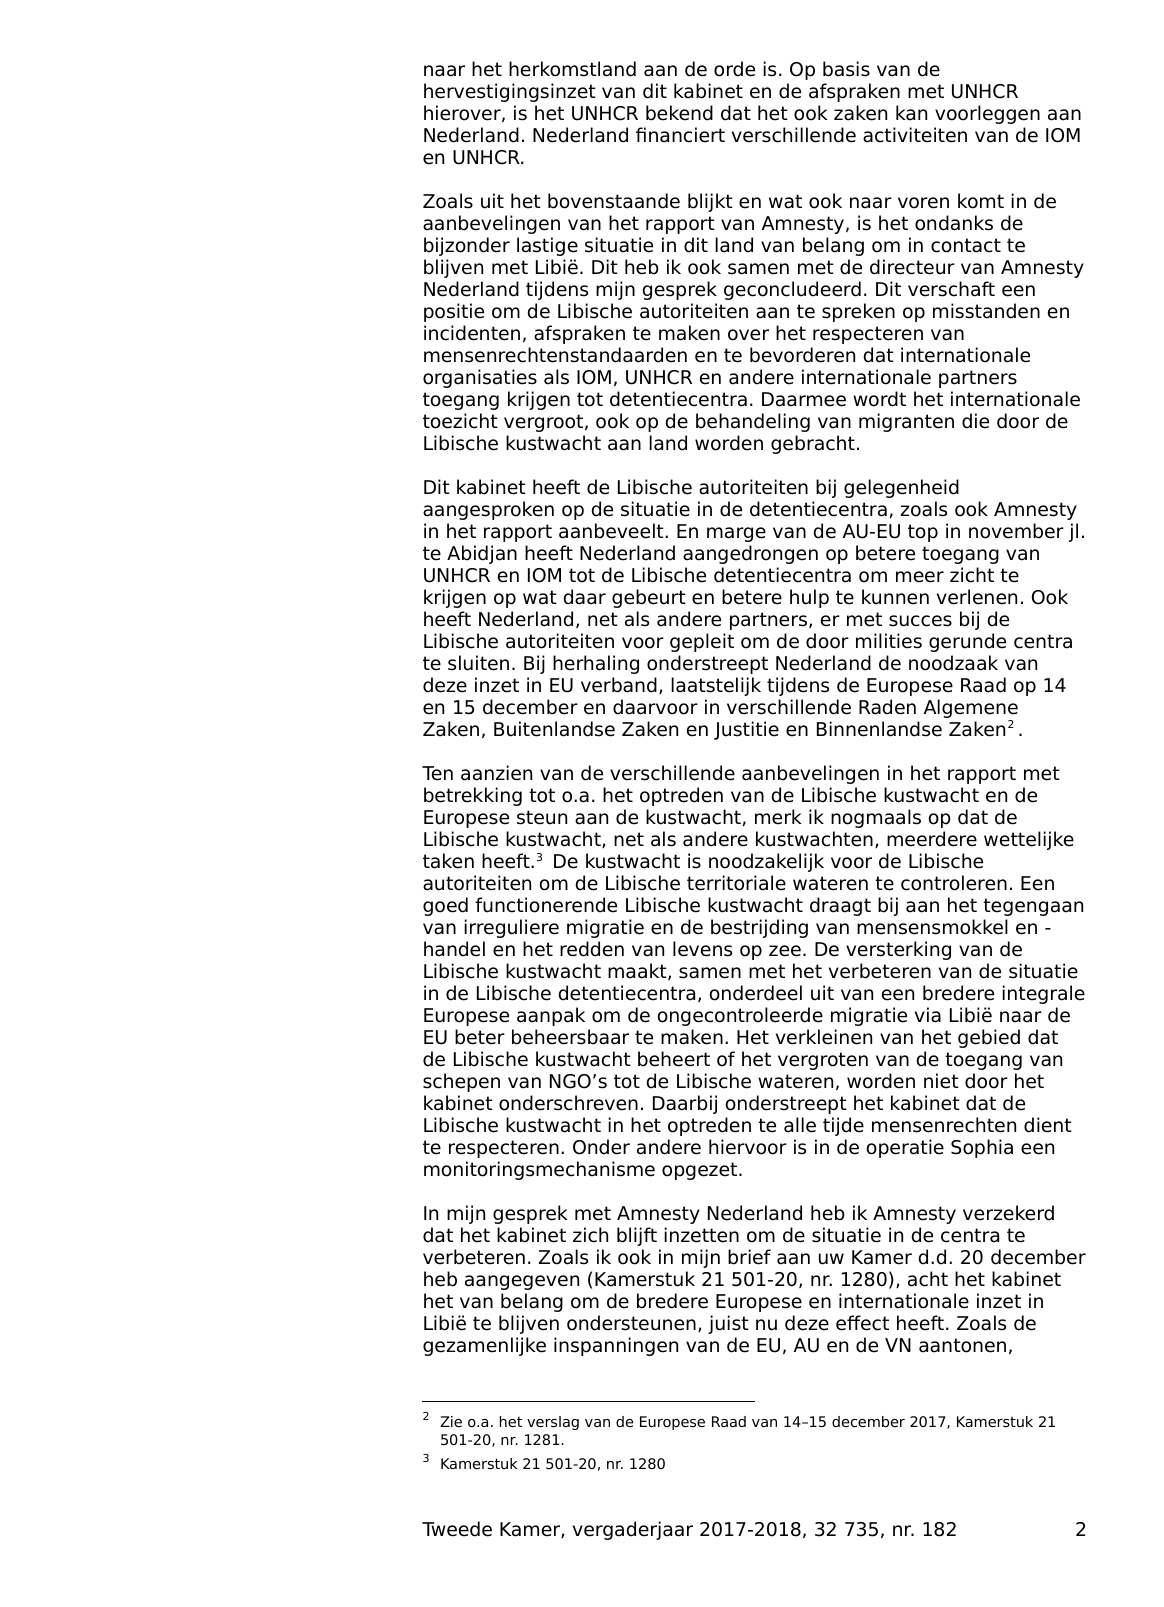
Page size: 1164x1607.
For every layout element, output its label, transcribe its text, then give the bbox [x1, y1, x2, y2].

text naar het herkomstland aan de orde is. Op basis van de hervestigingsinzet van dit kabinet en de afspraken met UNHCR hierover, is het UNHCR bekend dat het ook zaken kan voorleggen aan Nederland. Nederland financiert verschillende activiteiten van de IOM en UNHCR. [422, 59, 1087, 169]
text Ten aanzien van de verschillende aanbevelingen in het rapport met betrekking tot o.a. het optreden van de Libische kustwacht en de Europese steun aan de kustwacht, merk ik nogmaals op dat de Libische kustwacht, net als andere kustwachten, meerdere wettelijke taken heeft. De kustwacht is noodzakelijk voor de Libische autoriteiten om de Libische territoriale wateren te controleren. Een goed functionerende Libische kustwacht draagt bij aan het tegengaan van irreguliere migratie en de bestrijding van mensensmokkel en -handel en het redden van levens op zee. De versterking van de Libische kustwacht maakt, samen met het verbeteren van de situatie in de Libische detentiecentra, onderdeel uit van een bredere integrale Europese aanpak om de ongecontroleerde migratie via Libië naar de EU beter beheersbaar te maken. Het verkleinen van het gebied dat de Libische kustwacht beheert of het vergroten van de toegang van schepen van NGO’s tot de Libische wateren, worden niet door het kabinet onderschreven. Daarbij onderstreept het kabinet dat de Libische kustwacht in het optreden te alle tijde mensenrechten dient te respecteren. Onder andere hiervoor is in de operatie Sophia een monitoringsmechanisme opgezet. [422, 763, 1087, 1181]
text In mijn gesprek met Amnesty Nederland heb ik Amnesty verzekerd dat het kabinet zich blijft inzetten om de situatie in de centra te verbeteren. Zoals ik ook in mijn brief aan uw Kamer d.d. 20 december heb aangegeven (Kamerstuk 21 501-20, nr. 1280), acht het kabinet het van belang om de bredere Europese en internationale inzet in Libië te blijven ondersteunen, juist nu deze effect heeft. Zoals de gezamenlijke inspanningen van de EU, AU en de VN aantonen, [422, 1203, 1087, 1357]
text Zoals uit het bovenstaande blijkt en wat ook naar voren komt in de aanbevelingen van het rapport van Amnesty, is het ondanks de bijzonder lastige situatie in dit land van belang om in contact te blijven met Libië. Dit heb ik ook samen met de directeur van Amnesty Nederland tijdens mijn gesprek geconcludeerd. Dit verschaft een positie om de Libische autoriteiten aan te spreken op misstanden en incidenten, afspraken te maken over het respecteren van mensenrechtenstandaarden en te bevorderen dat internationale organisaties als IOM, UNHCR en andere internationale partners toegang krijgen tot detentiecentra. Daarmee wordt het internationale toezicht vergroot, ook op de behandeling van migranten die door de Libische kustwacht aan land worden gebracht. [422, 191, 1087, 455]
text Zie o.a. het verslag van de Europese Raad van 14–15 december 2017, Kamerstuk 21 501-20, nr. 1281. [422, 1410, 1087, 1449]
text Kamerstuk 21 501-20, nr. 1280 [422, 1452, 1087, 1474]
text Dit kabinet heeft de Libische autoriteiten bij gelegenheid aangesproken op de situatie in de detentiecentra, zoals ook Amnesty in het rapport aanbeveelt. En marge van de AU-EU top in november jl. te Abidjan heeft Nederland aangedrongen op betere toegang van UNHCR en IOM tot de Libische detentiecentra om meer zicht te krijgen op wat daar gebeurt en betere hulp te kunnen verlenen. Ook heeft Nederland, net als andere partners, er met succes bij de Libische autoriteiten voor gepleit om de door milities gerunde centra te sluiten. Bij herhaling onderstreept Nederland de noodzaak van deze inzet in EU verband, laatstelijk tijdens de Europese Raad op 14 en 15 december en daarvoor in verschillende Raden Algemene Zaken, Buitenlandse Zaken en Justitie en Binnenlandse Zaken. [422, 477, 1087, 741]
